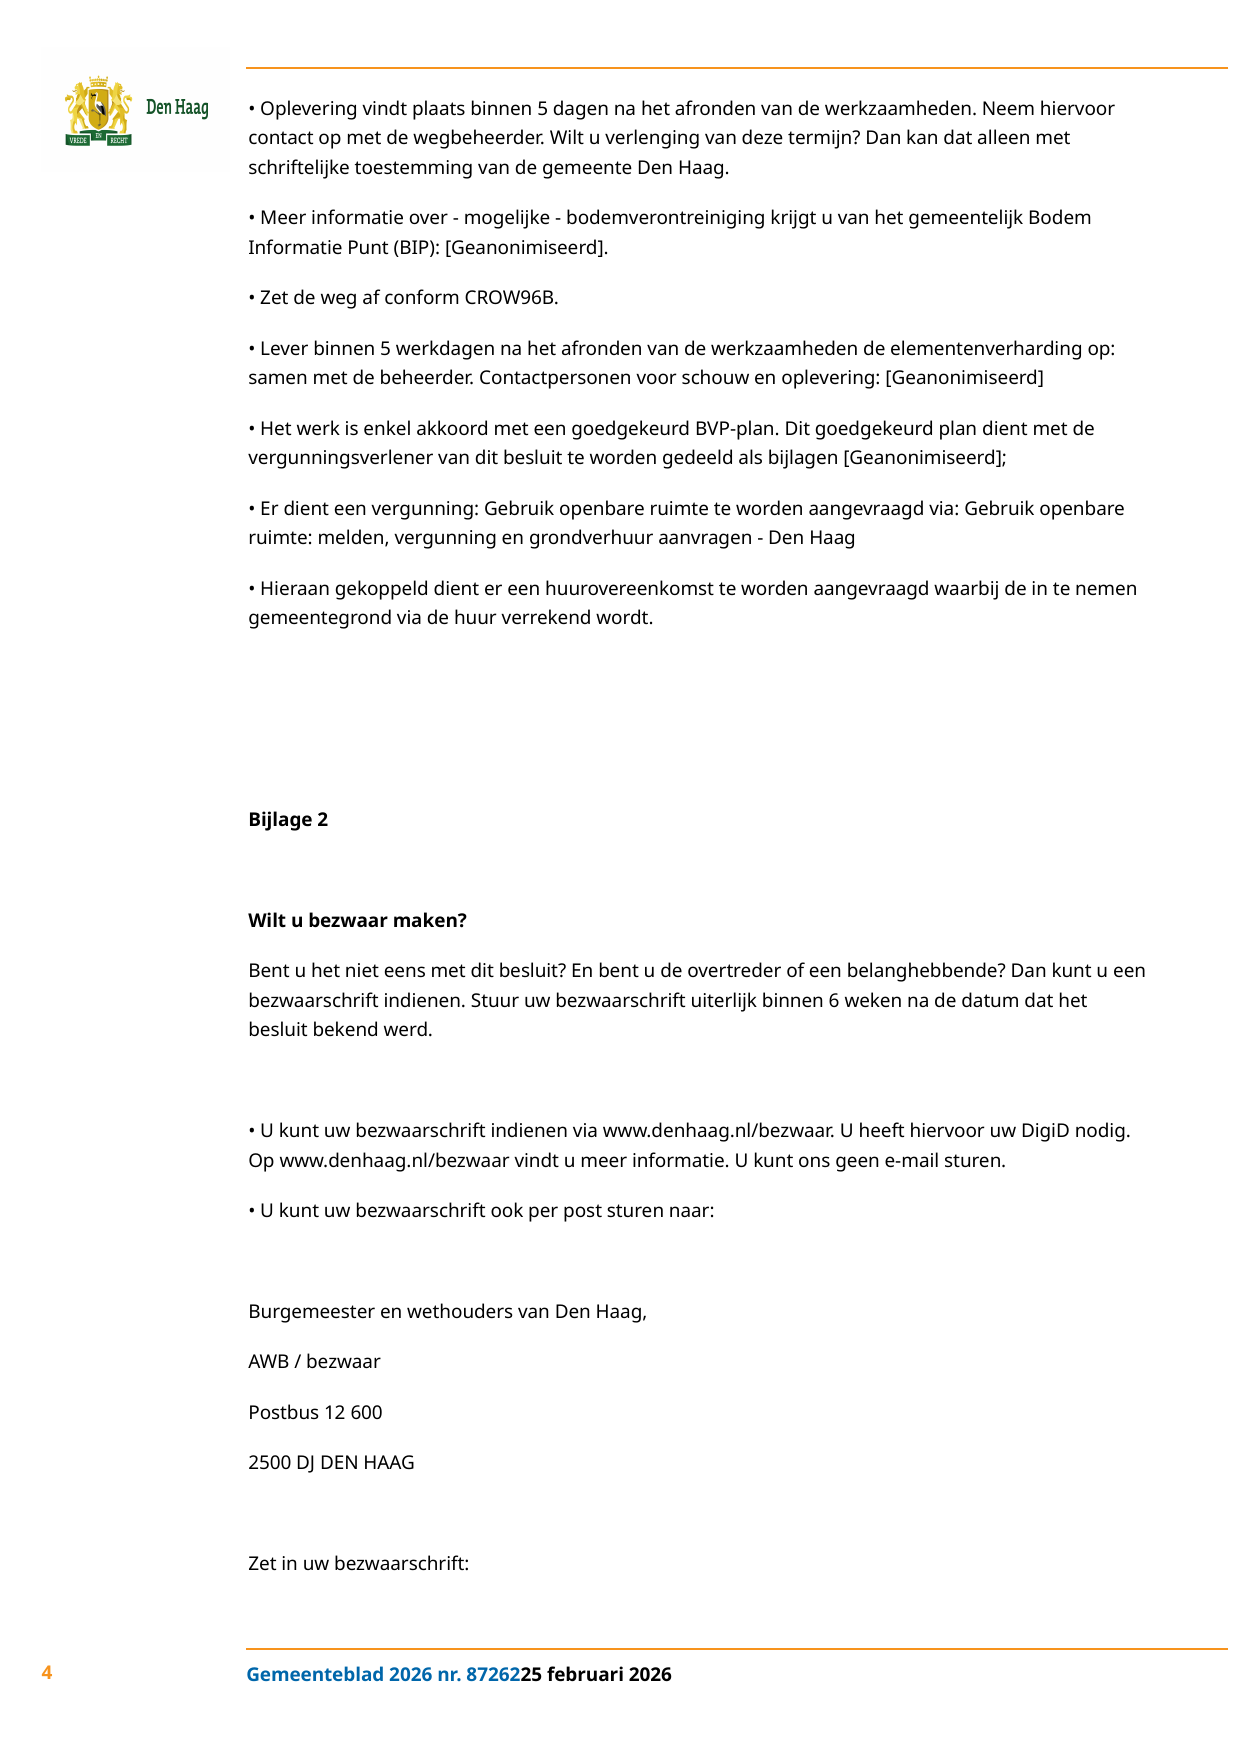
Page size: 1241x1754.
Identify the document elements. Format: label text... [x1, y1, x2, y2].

text • Er dient een vergunning: Gebruik openbare ruimte te worden aangevraagd via: Gebruik openbare ruimte: melden, vergunning en grondverhuur aanvragen - Den Haag [248, 495, 1152, 550]
text • Het werk is enkel akkoord met een goedgekeurd BVP-plan. Dit goedgekeurd plan dient met de vergunningsverlener van dit besluit te worden gedeeld als bijlagen [Geanonimiseerd]; [248, 415, 1152, 470]
text AWB / bezwaar [248, 1348, 1152, 1374]
text • Meer informatie over - mogelijke - bodemverontreiniging krijgt u van het gemeentelijk Bodem Informatie Punt (BIP): [Geanonimiseerd]. [248, 204, 1152, 260]
text Zet in uw bezwaarschrift: [248, 1550, 1152, 1576]
text Burgemeester en wethouders van Den Haag, [248, 1298, 1152, 1324]
text • Zet de weg af conform CROW96B. [248, 284, 1152, 310]
text Wilt u bezwaar maken? [248, 907, 1152, 933]
text • Hieraan gekoppeld dient er een huurovereenkomst te worden aangevraagd waarbij de in te nemen gemeentegrond via de huur verrekend wordt. [248, 575, 1152, 630]
text • Oplevering vindt plaats binnen 5 dagen na het afronden van de werkzaamheden. Neem hiervoor contact op met de wegbeheerder. Wilt u verlenging van deze termijn? Dan kan dat alleen met schriftelijke toestemming van de gemeente Den Haag. [248, 95, 1152, 180]
text • U kunt uw bezwaarschrift ook per post sturen naar: [248, 1197, 1152, 1223]
text Bijlage 2 [248, 806, 1152, 832]
text • Lever binnen 5 werkdagen na het afronden van de werkzaamheden de elementenverharding op: samen met de beheerder. Contactpersonen voor schouw en oplevering: [Geanonimiseerd] [248, 335, 1152, 390]
text • U kunt uw bezwaarschrift indienen via www.denhaag.nl/bezwaar. U heeft hiervoor uw DigiD nodig. Op www.denhaag.nl/bezwaar vindt u meer informatie. U kunt ons geen e-mail sturen. [248, 1117, 1152, 1173]
text 2500 DJ DEN HAAG [248, 1449, 1152, 1475]
picture [41, 47, 231, 172]
text Postbus 12 600 [248, 1399, 1152, 1425]
text Bent u het niet eens met dit besluit? En bent u de overtreder of een belanghebbende? Dan kunt u een bezwaarschrift indienen. Stuur uw bezwaarschrift uiterlijk binnen 6 weken na de datum dat het besluit bekend werd. [248, 957, 1152, 1042]
